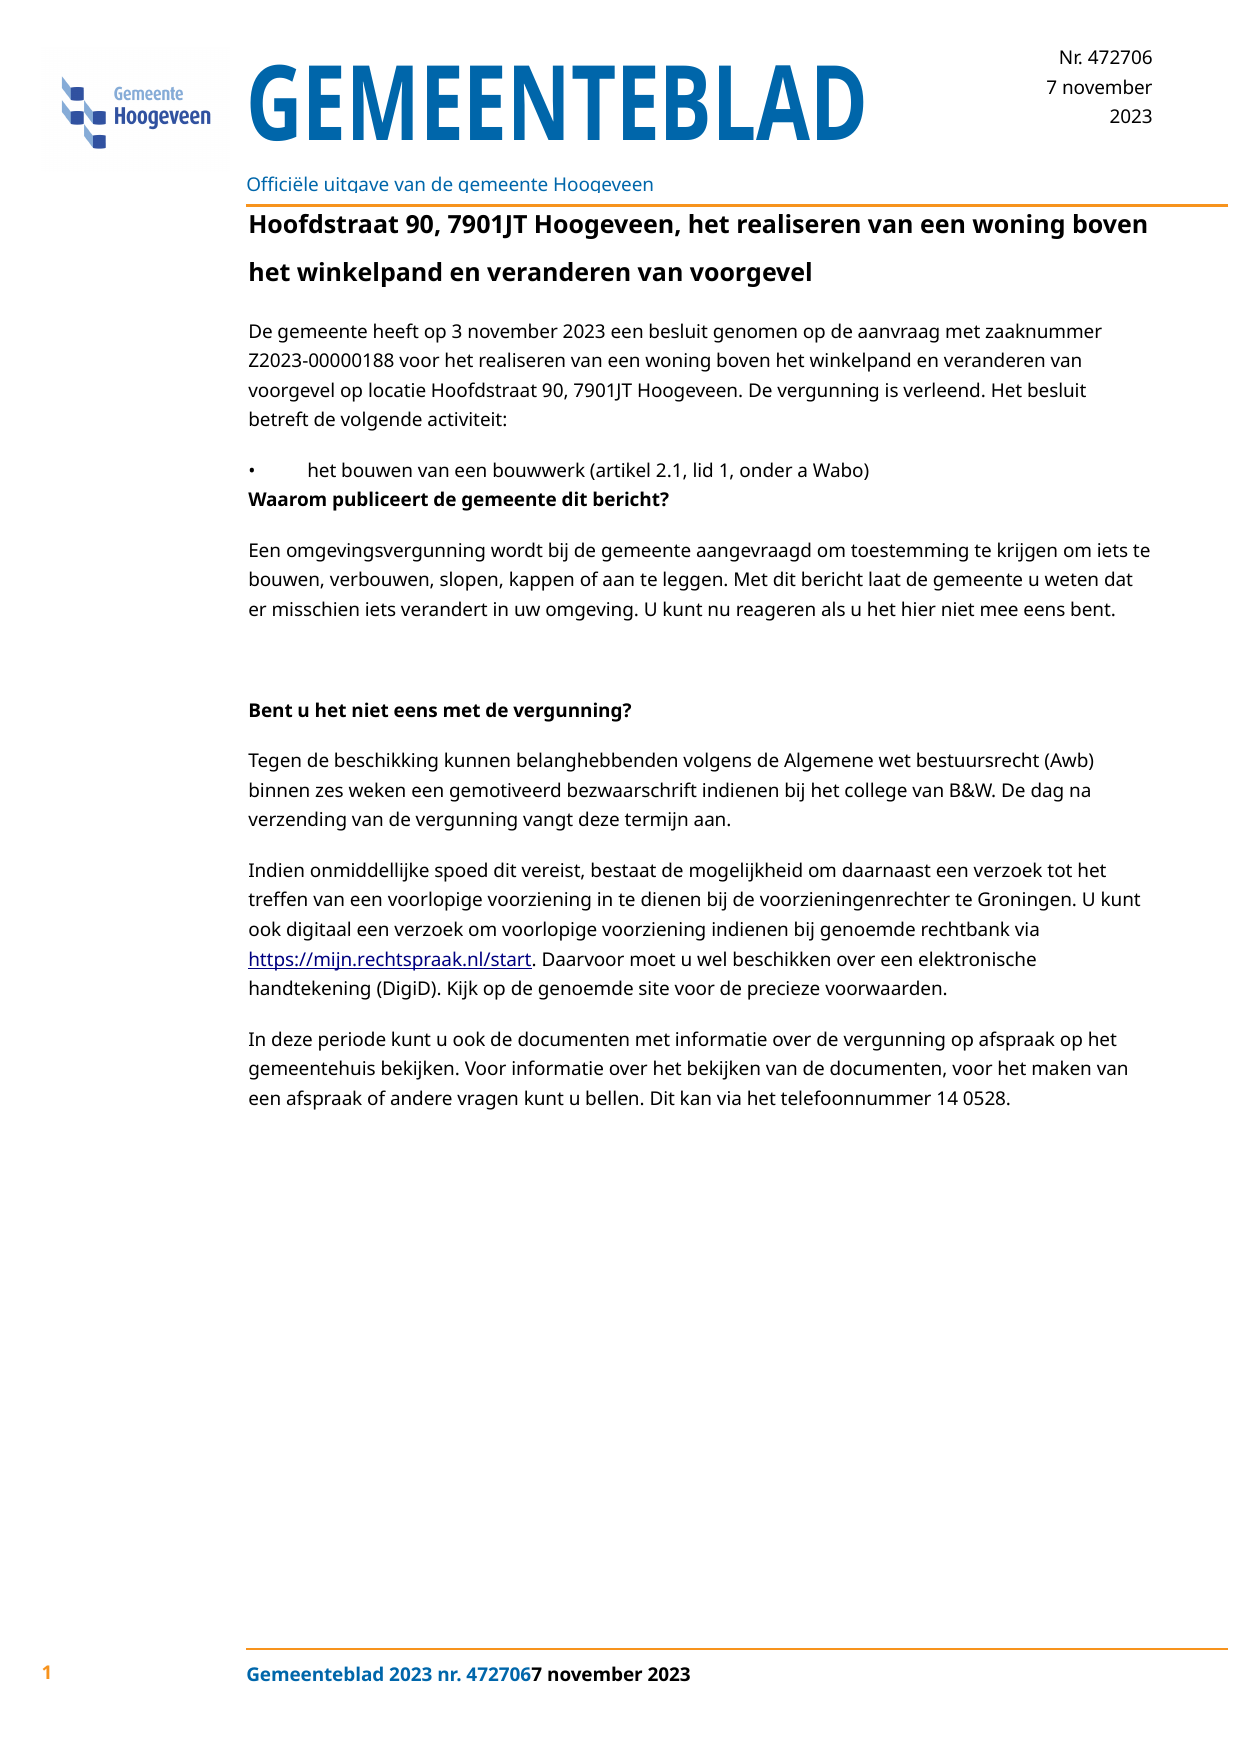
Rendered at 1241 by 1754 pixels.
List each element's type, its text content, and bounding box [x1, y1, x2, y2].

text Een omgevingsvergunning wordt bij de gemeente aangevraagd om toestemming te krijgen om iets te bouwen, verbouwen, slopen, kappen of aan te leggen. Met dit bericht laat de gemeente u weten dat er misschien iets verandert in uw omgeving. U kunt nu reageren als u het hier niet mee eens bent. [248, 537, 1152, 622]
list het bouwen van een bouwwerk (artikel 2.1, lid 1, onder a Wabo) [248, 457, 1152, 483]
text Bent u het niet eens met de vergunning? [248, 697, 1152, 723]
text De gemeente heeft op 3 november 2023 een besluit genomen op de aanvraag met zaaknummer Z2023-00000188 voor het realiseren van een woning boven het winkelpand en veranderen van voorgevel op locatie Hoofdstraat 90, 7901JT Hoogeveen. De vergunning is verleend. Het besluit betreft de volgende activiteit: [248, 318, 1152, 432]
text Indien onmiddellijke spoed dit vereist, bestaat de mogelijkheid om daarnaast een verzoek tot het treffen van een voorlopige voorziening in te dienen bij de voorzieningenrechter te Groningen. U kunt ook digitaal een verzoek om voorlopige voorziening indienen bij genoemde rechtbank via https://mijn.rechtspraak.nl/start. Daarvoor moet u wel beschikken over een elektronische handtekening (DigiD). Kijk op de genoemde site voor de precieze voorwaarden. [248, 857, 1152, 1001]
text Tegen de beschikking kunnen belanghebbenden volgens de Algemene wet bestuursrecht (Awb) binnen zes weken een gemotiveerd bezwaarschrift indienen bij het college van B&W. De dag na verzending van de vergunning vangt deze termijn aan. [248, 747, 1152, 832]
text Waarom publiceert de gemeente dit bericht? [248, 487, 1152, 512]
text Hoofdstraat 90, 7901JT Hoogeveen, het realiseren van een woning boven het winkelpand en veranderen van voorgevel [248, 207, 1152, 288]
picture [41, 47, 231, 172]
text In deze periode kunt u ook de documenten met informatie over de vergunning op afspraak op het gemeentehuis bekijken. Voor informatie over het bekijken van de documenten, voor het maken van een afspraak of andere vragen kunt u bellen. Dit kan via het telefoonnummer 14 0528. [248, 1026, 1152, 1111]
